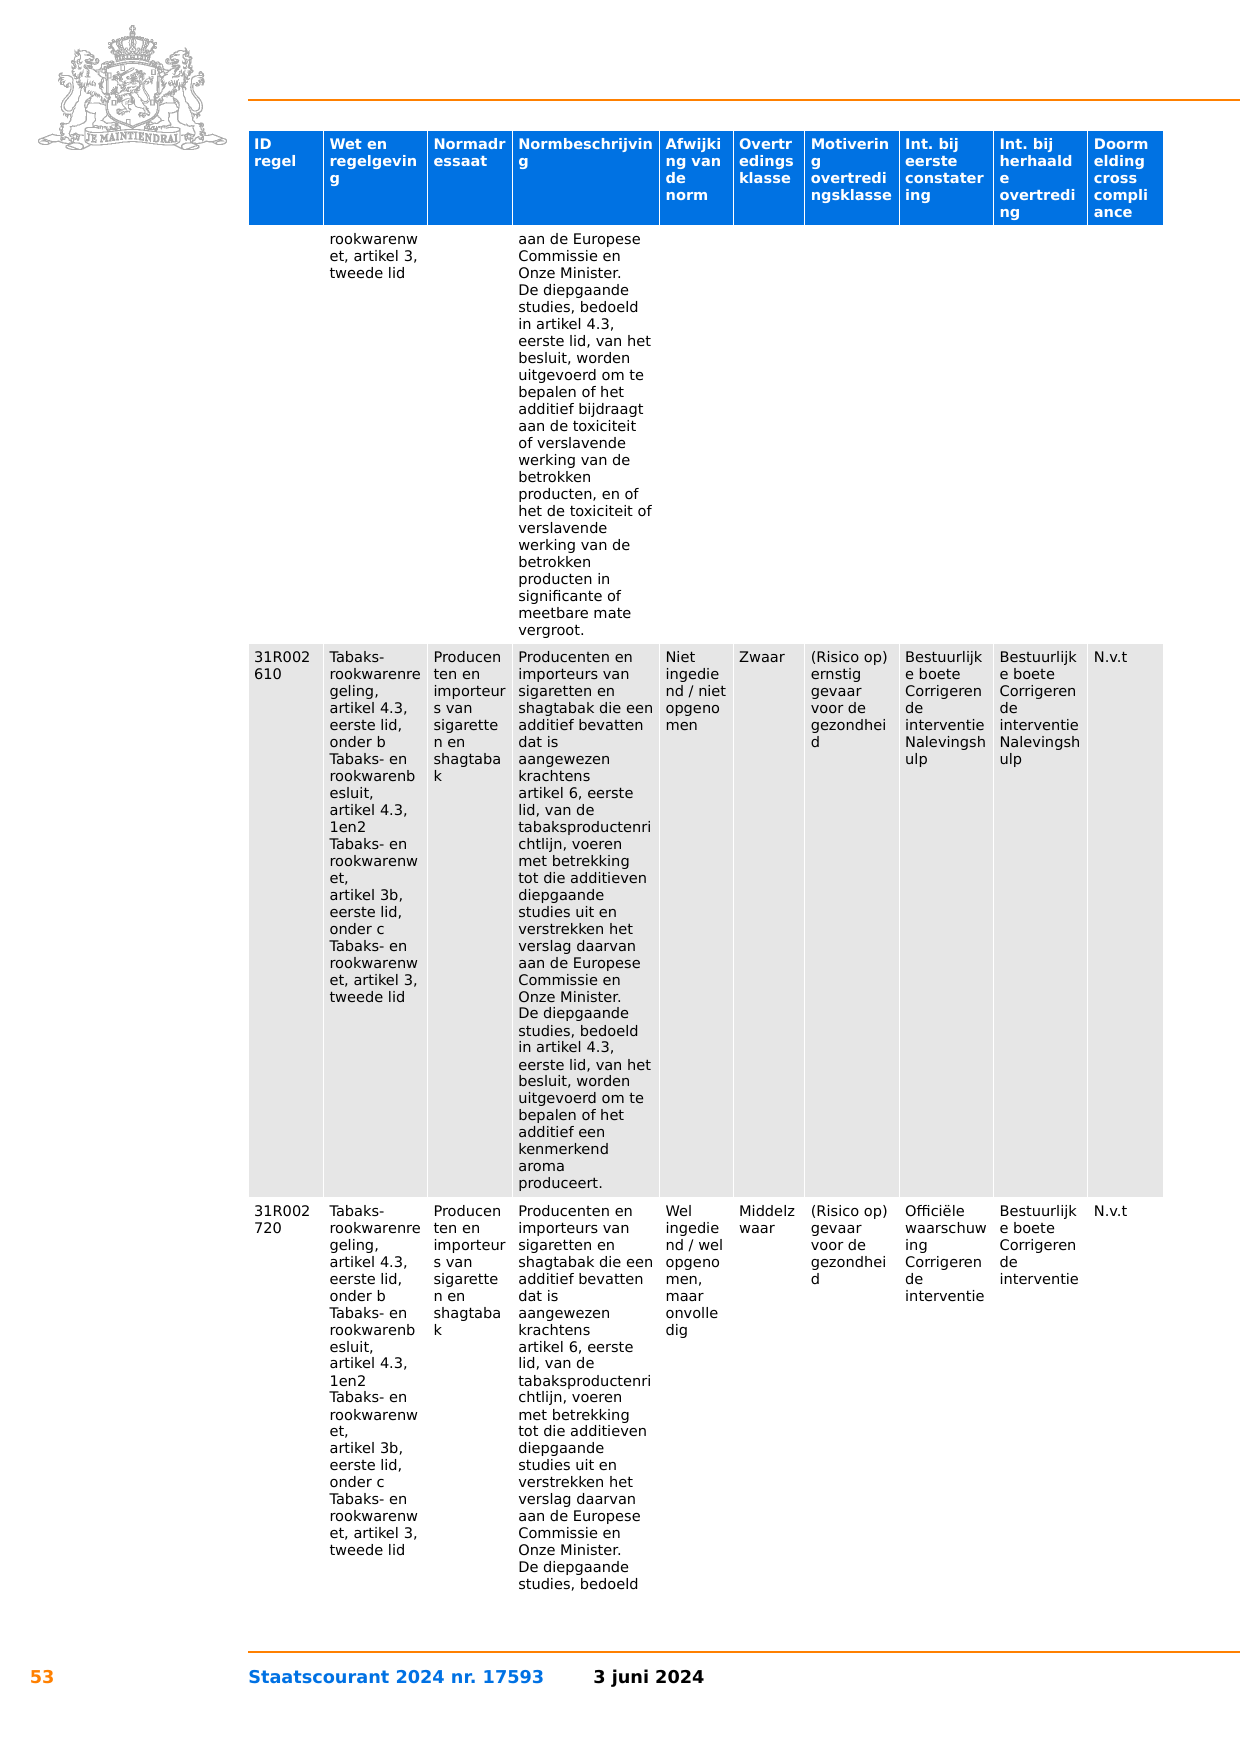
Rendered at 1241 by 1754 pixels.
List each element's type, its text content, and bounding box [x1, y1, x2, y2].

table_cell [994, 226, 1087, 643]
table_cell Producenten en importeurs van sigaretten en shagtabak [428, 644, 512, 1197]
table_cell [660, 226, 733, 643]
table_cell Zwaar [734, 644, 804, 1197]
table_cell (Risico op) gevaar voor de gezondheid [805, 1198, 899, 1598]
table_cell Middelzwaar [734, 1198, 804, 1598]
table_cell (Risico op) ernstig gevaar voor de gezondheid [805, 644, 899, 1197]
table_header Afwijking van de norm [660, 131, 733, 225]
table_cell [1088, 226, 1163, 643]
table_cell Niet ingediend / niet opgenomen [660, 644, 733, 1197]
table_cell Bestuurlijke boete Corrigerende interventie [994, 1198, 1087, 1598]
table_header Doormelding cross compliance [1088, 131, 1163, 225]
table_header Overtredingsklasse [734, 131, 804, 225]
table_cell aan de Europese Commissie en Onze Minister. De diepgaande studies, bedoeld in artikel 4.3, eerste lid, van het besluit, worden uitgevoerd om te bepalen of het additief bijdraagt aan de toxiciteit of verslavende werking van de betrokken producten, en of het de toxiciteit of verslavende werking van de betrokken producten in significante of meetbare mate vergroot. [513, 226, 659, 643]
table_cell Tabaks- rookwarenregeling, artikel 4.3, eerste lid, onder b Tabaks- en rookwarenbesluit, artikel 4.3, 1en2 Tabaks- en rookwarenwet, artikel 3b, eerste lid, onder c Tabaks- en rookwarenwet, artikel 3, tweede lid [324, 644, 427, 1197]
table_cell [428, 226, 512, 643]
table_cell rookwarenwet, artikel 3, tweede lid [324, 226, 427, 643]
table_cell N.v.t [1088, 1198, 1163, 1598]
table_cell Producenten en importeurs van sigaretten en shagtabak die een additief bevatten dat is aangewezen krachtens artikel 6, eerste lid, van de tabaksproductenrichtlijn, voeren met betrekking tot die additieven diepgaande studies uit en verstrekken het verslag daarvan aan de Europese Commissie en Onze Minister. De diepgaande studies, bedoeld [513, 1198, 659, 1598]
table_header Int. bij herhaalde overtreding [994, 131, 1087, 225]
table_cell Bestuurlijke boete Corrigerende interventie Nalevingshulp [900, 644, 993, 1197]
table_header Normadressaat [428, 131, 512, 225]
table_header Int. bij eerste constatering [900, 131, 993, 225]
table_cell Wel ingediend / wel opgenomen, maar onvolledig [660, 1198, 733, 1598]
table_cell 31R002720 [249, 1198, 323, 1598]
table_cell [249, 226, 323, 643]
table_cell Producenten en importeurs van sigaretten en shagtabak die een additief bevatten dat is aangewezen krachtens artikel 6, eerste lid, van de tabaksproductenrichtlijn, voeren met betrekking tot die additieven diepgaande studies uit en verstrekken het verslag daarvan aan de Europese Commissie en Onze Minister. De diepgaande studies, bedoeld in artikel 4.3, eerste lid, van het besluit, worden uitgevoerd om te bepalen of het additief een kenmerkend aroma produceert. [513, 644, 659, 1197]
table_cell 31R002610 [249, 644, 323, 1197]
table_cell N.v.t [1088, 644, 1163, 1197]
table_header Normbeschrijving [513, 131, 659, 225]
table_cell Producenten en importeurs van sigaretten en shagtabak [428, 1198, 512, 1598]
table_cell [805, 226, 899, 643]
table_cell Tabaks- rookwarenregeling, artikel 4.3, eerste lid, onder b Tabaks- en rookwarenbesluit, artikel 4.3, 1en2 Tabaks- en rookwarenwet, artikel 3b, eerste lid, onder c Tabaks- en rookwarenwet, artikel 3, tweede lid [324, 1198, 427, 1598]
table_cell Officiële waarschuwing Corrigerende interventie [900, 1198, 993, 1598]
table_cell [734, 226, 804, 643]
table_header Wet en regelgeving [324, 131, 427, 225]
table_header Motivering overtredingsklasse [805, 131, 899, 225]
table_cell Bestuurlijke boete Corrigerende interventie Nalevingshulp [994, 644, 1087, 1197]
table_cell [900, 226, 993, 643]
table_header ID regel [249, 131, 323, 225]
picture [38, 25, 227, 150]
